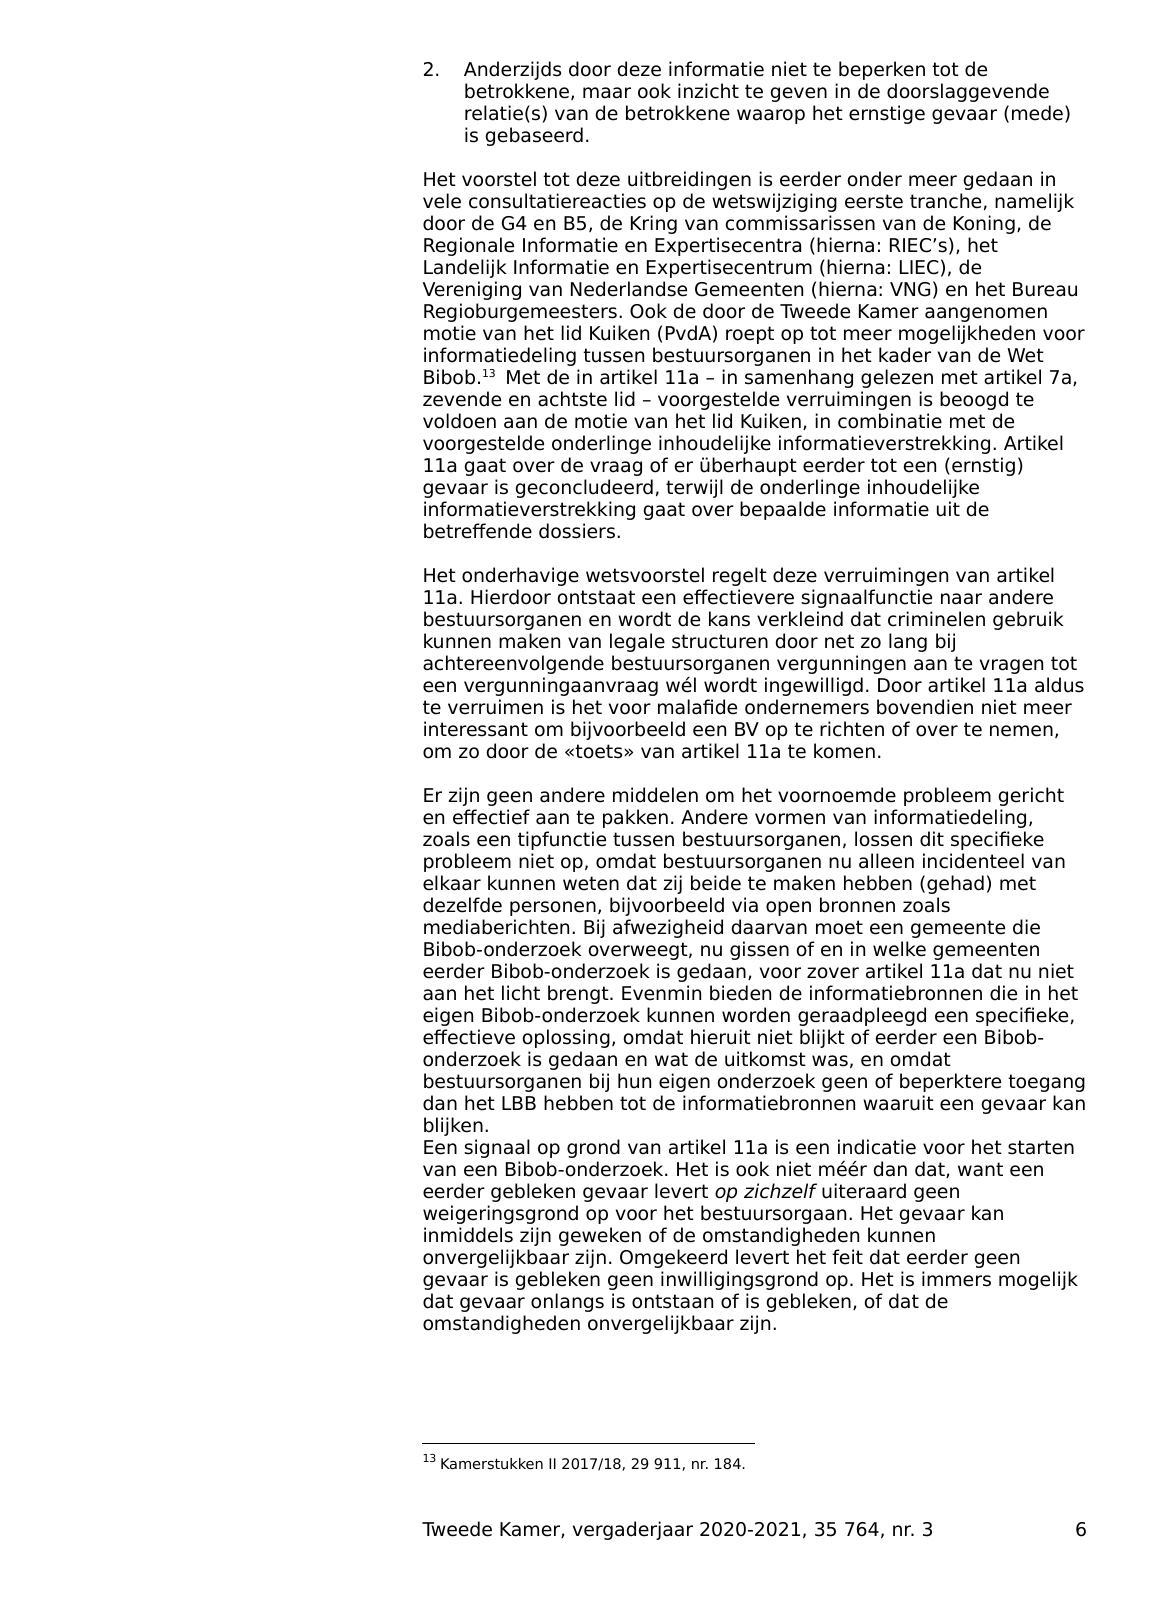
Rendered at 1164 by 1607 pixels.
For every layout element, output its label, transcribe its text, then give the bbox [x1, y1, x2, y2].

text 2. Anderzijds door deze informatie niet te beperken tot de betrokkene, maar ook inzicht te geven in de doorslaggevende relatie(s) van de betrokkene waarop het ernstige gevaar (mede) is gebaseerd. [422, 59, 1087, 147]
text Het onderhavige wetsvoorstel regelt deze verruimingen van artikel 11a. Hierdoor ontstaat een effectievere signaalfunctie naar andere bestuursorganen en wordt de kans verkleind dat criminelen gebruik kunnen maken van legale structuren door net zo lang bij achtereenvolgende bestuursorganen vergunningen aan te vragen tot een vergunningaanvraag wél wordt ingewilligd. Door artikel 11a aldus te verruimen is het voor malafide ondernemers bovendien niet meer interessant om bijvoorbeeld een BV op te richten of over te nemen, om zo door de «toets» van artikel 11a te komen. [422, 565, 1087, 763]
text Kamerstukken II 2017/18, 29 911, nr. 184. [422, 1452, 1087, 1474]
text Een signaal op grond van artikel 11a is een indicatie voor het starten van een Bibob-onderzoek. Het is ook niet méér dan dat, want een eerder gebleken gevaar levert op zichzelf uiteraard geen weigeringsgrond op voor het bestuursorgaan. Het gevaar kan inmiddels zijn geweken of de omstandigheden kunnen onvergelijkbaar zijn. Omgekeerd levert het feit dat eerder geen gevaar is gebleken geen inwilligingsgrond op. Het is immers mogelijk dat gevaar onlangs is ontstaan of is gebleken, of dat de omstandigheden onvergelijkbaar zijn. [422, 1137, 1087, 1334]
text Het voorstel tot deze uitbreidingen is eerder onder meer gedaan in vele consultatiereacties op de wetswijziging eerste tranche, namelijk door de G4 en B5, de Kring van commissarissen van de Koning, de Regionale Informatie en Expertisecentra (hierna: RIEC’s), het Landelijk Informatie en Expertisecentrum (hierna: LIEC), de Vereniging van Nederlandse Gemeenten (hierna: VNG) en het Bureau Regioburgemeesters. Ook de door de Tweede Kamer aangenomen motie van het lid Kuiken (PvdA) roept op tot meer mogelijkheden voor informatiedeling tussen bestuursorganen in het kader van de Wet Bibob. Met de in artikel 11a – in samenhang gelezen met artikel 7a, zevende en achtste lid – voorgestelde verruimingen is beoogd te voldoen aan de motie van het lid Kuiken, in combinatie met de voorgestelde onderlinge inhoudelijke informatieverstrekking. Artikel 11a gaat over de vraag of er überhaupt eerder tot een (ernstig) gevaar is geconcludeerd, terwijl de onderlinge inhoudelijke informatieverstrekking gaat over bepaalde informatie uit de betreffende dossiers. [422, 169, 1087, 543]
text Er zijn geen andere middelen om het voornoemde probleem gericht en effectief aan te pakken. Andere vormen van informatiedeling, zoals een tipfunctie tussen bestuursorganen, lossen dit specifieke probleem niet op, omdat bestuursorganen nu alleen incidenteel van elkaar kunnen weten dat zij beide te maken hebben (gehad) met dezelfde personen, bijvoorbeeld via open bronnen zoals mediaberichten. Bij afwezigheid daarvan moet een gemeente die Bibob-onderzoek overweegt, nu gissen of en in welke gemeenten eerder Bibob-onderzoek is gedaan, voor zover artikel 11a dat nu niet aan het licht brengt. Evenmin bieden de informatiebronnen die in het eigen Bibob-onderzoek kunnen worden geraadpleegd een specifieke, effectieve oplossing, omdat hieruit niet blijkt of eerder een Bibob-onderzoek is gedaan en wat de uitkomst was, en omdat bestuursorganen bij hun eigen onderzoek geen of beperktere toegang dan het LBB hebben tot de informatiebronnen waaruit een gevaar kan blijken. [422, 785, 1087, 1137]
